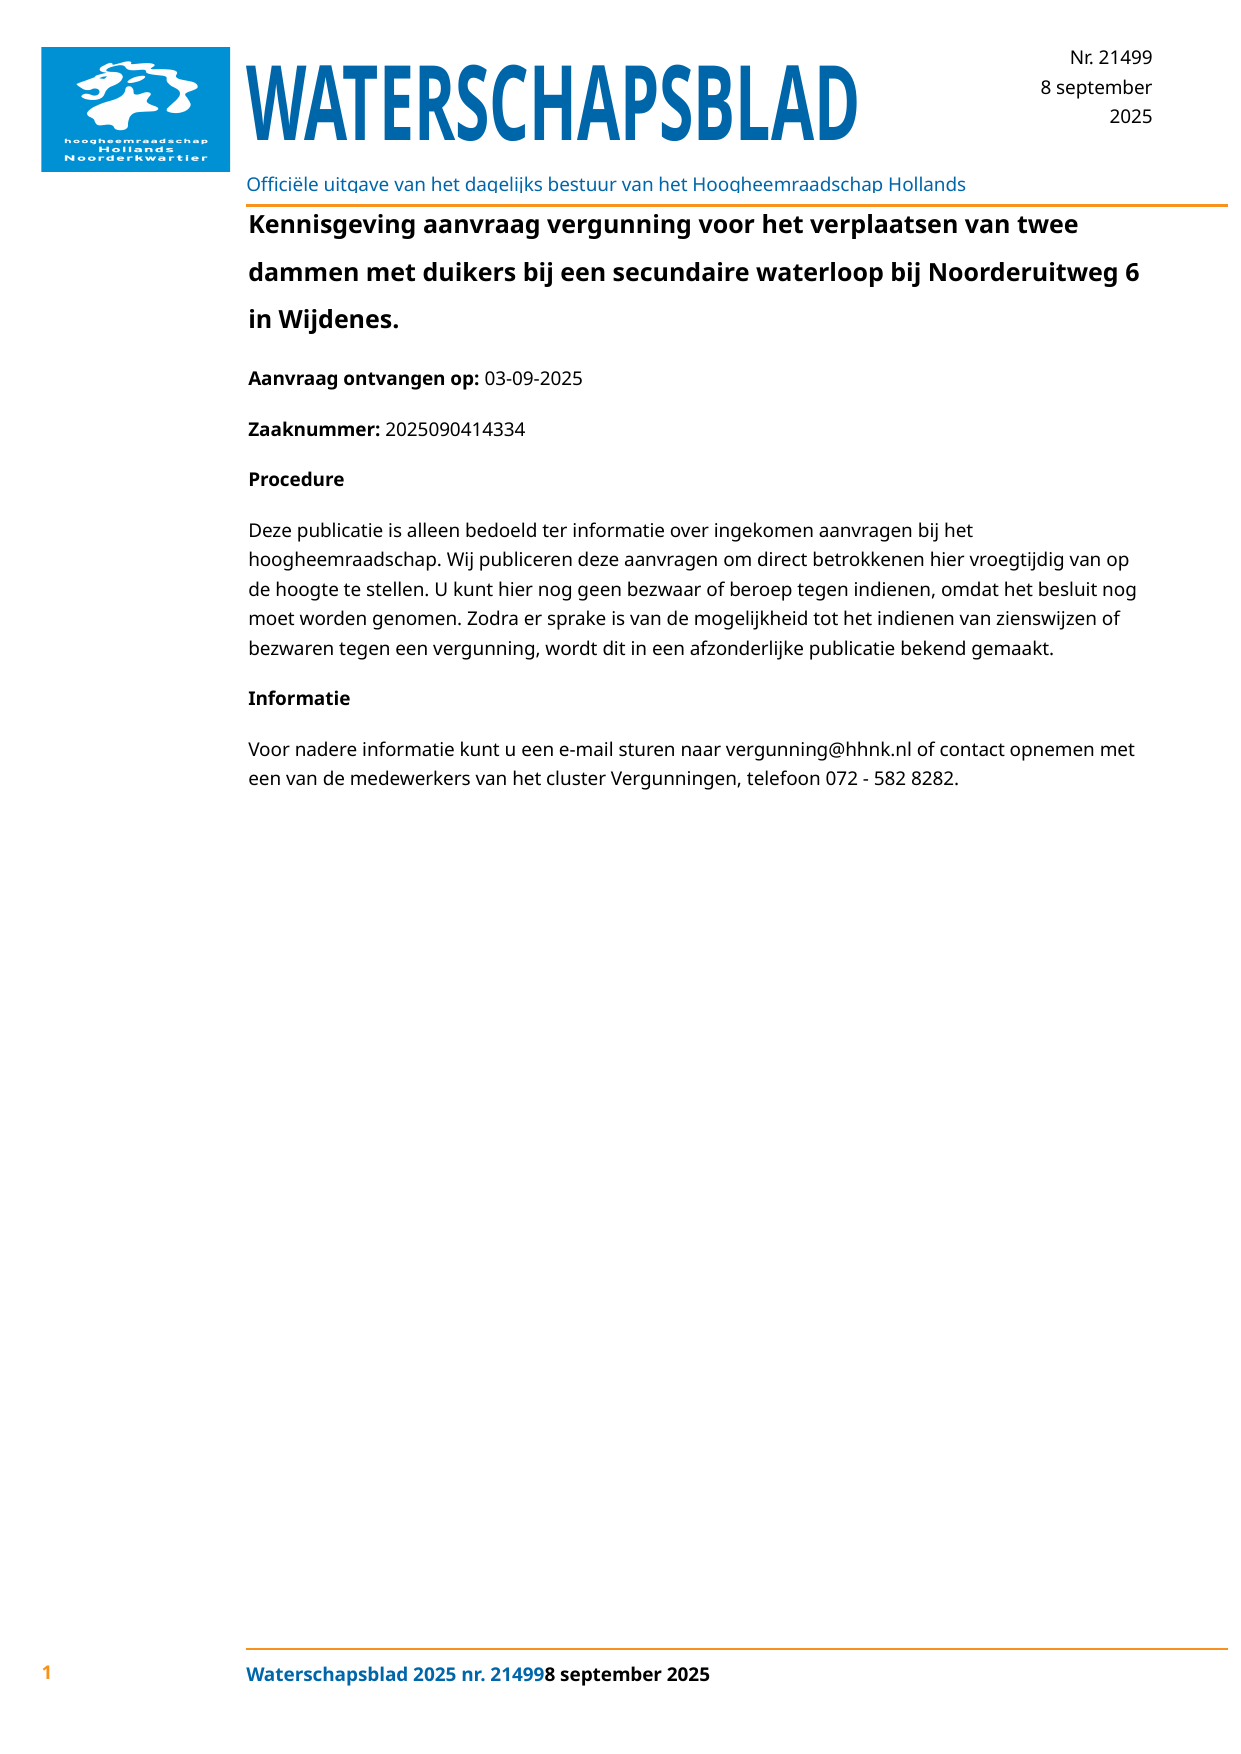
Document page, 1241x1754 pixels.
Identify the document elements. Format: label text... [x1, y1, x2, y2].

text Procedure [248, 466, 1152, 492]
text Voor nadere informatie kunt u een e-mail sturen naar vergunning@hhnk.nl of contact opnemen met een van de medewerkers van het cluster Vergunningen, telefoon 072 - 582 8282. [248, 736, 1152, 791]
text Aanvraag ontvangen op: 03-09-2025 [248, 366, 1152, 391]
text Zaaknummer: 2025090414334 [248, 416, 1152, 442]
text Deze publicatie is alleen bedoeld ter informatie over ingekomen aanvragen bij het hoogheemraadschap. Wij publiceren deze aanvragen om direct betrokkenen hier vroegtijdig van op de hoogte te stellen. U kunt hier nog geen bezwaar of beroep tegen indienen, omdat het besluit nog moet worden genomen. Zodra er sprake is van de mogelijkheid tot het indienen van zienswijzen of bezwaren tegen een vergunning, wordt dit in een afzonderlijke publicatie bekend gemaakt. [248, 517, 1152, 661]
picture [129, 76, 144, 82]
text Kennisgeving aanvraag vergunning voor het verplaatsen van twee dammen met duikers bij een secundaire waterloop bij Noorderuitweg 6 in Wijdenes. [248, 207, 1152, 336]
picture [88, 87, 157, 130]
picture [118, 62, 197, 112]
text Informatie [248, 686, 1152, 711]
picture [78, 64, 122, 99]
